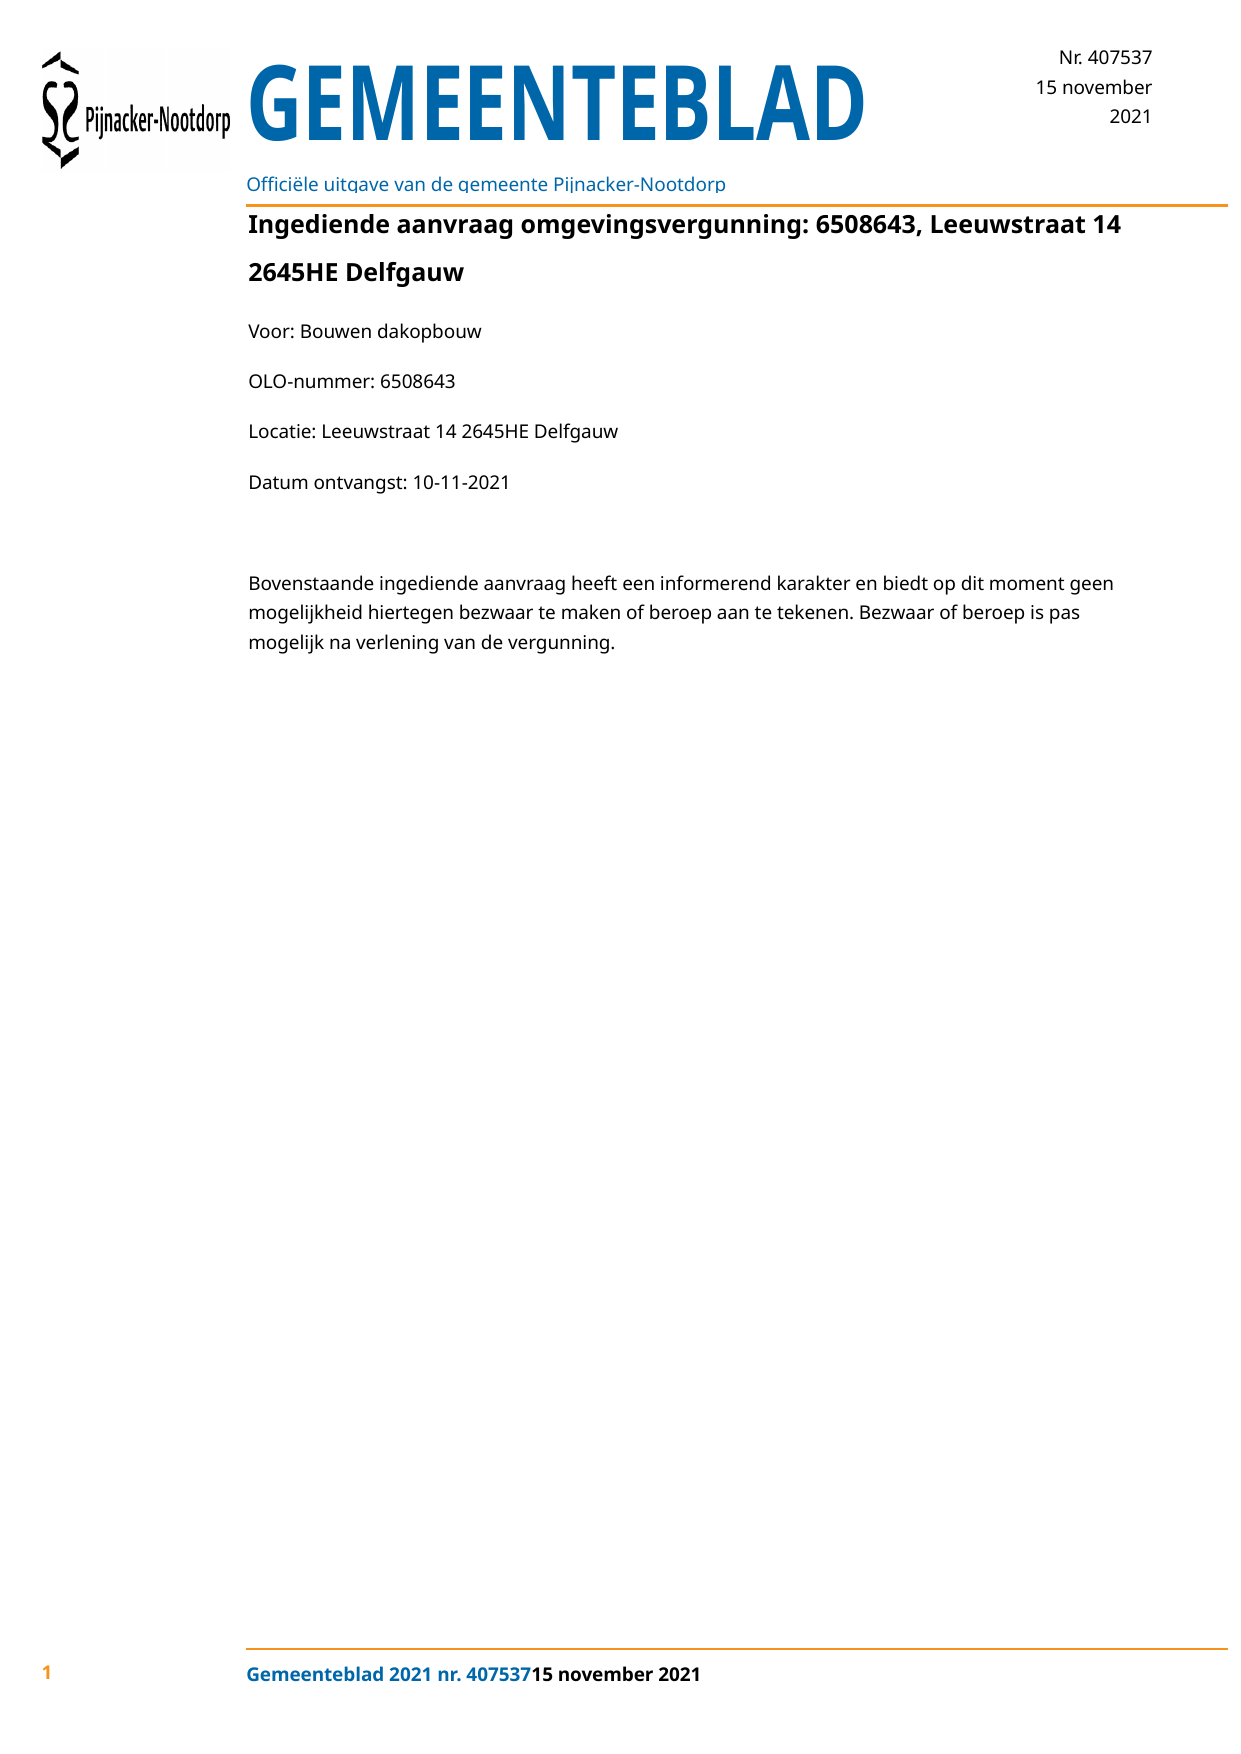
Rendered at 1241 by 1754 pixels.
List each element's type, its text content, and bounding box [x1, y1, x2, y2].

text Datum ontvangst: 10-11-2021 [248, 469, 1152, 495]
text Ingediende aanvraag omgevingsvergunning: 6508643, Leeuwstraat 14 2645HE Delfgauw [248, 207, 1152, 288]
text Locatie: Leeuwstraat 14 2645HE Delfgauw [248, 419, 1152, 444]
text Voor: Bouwen dakopbouw [248, 318, 1152, 344]
text OLO-nummer: 6508643 [248, 368, 1152, 394]
picture [41, 47, 231, 172]
text Bovenstaande ingediende aanvraag heeft een informerend karakter en biedt op dit moment geen mogelijkheid hiertegen bezwaar te maken of beroep aan te tekenen. Bezwaar of beroep is pas mogelijk na verlening van de vergunning. [248, 570, 1152, 655]
